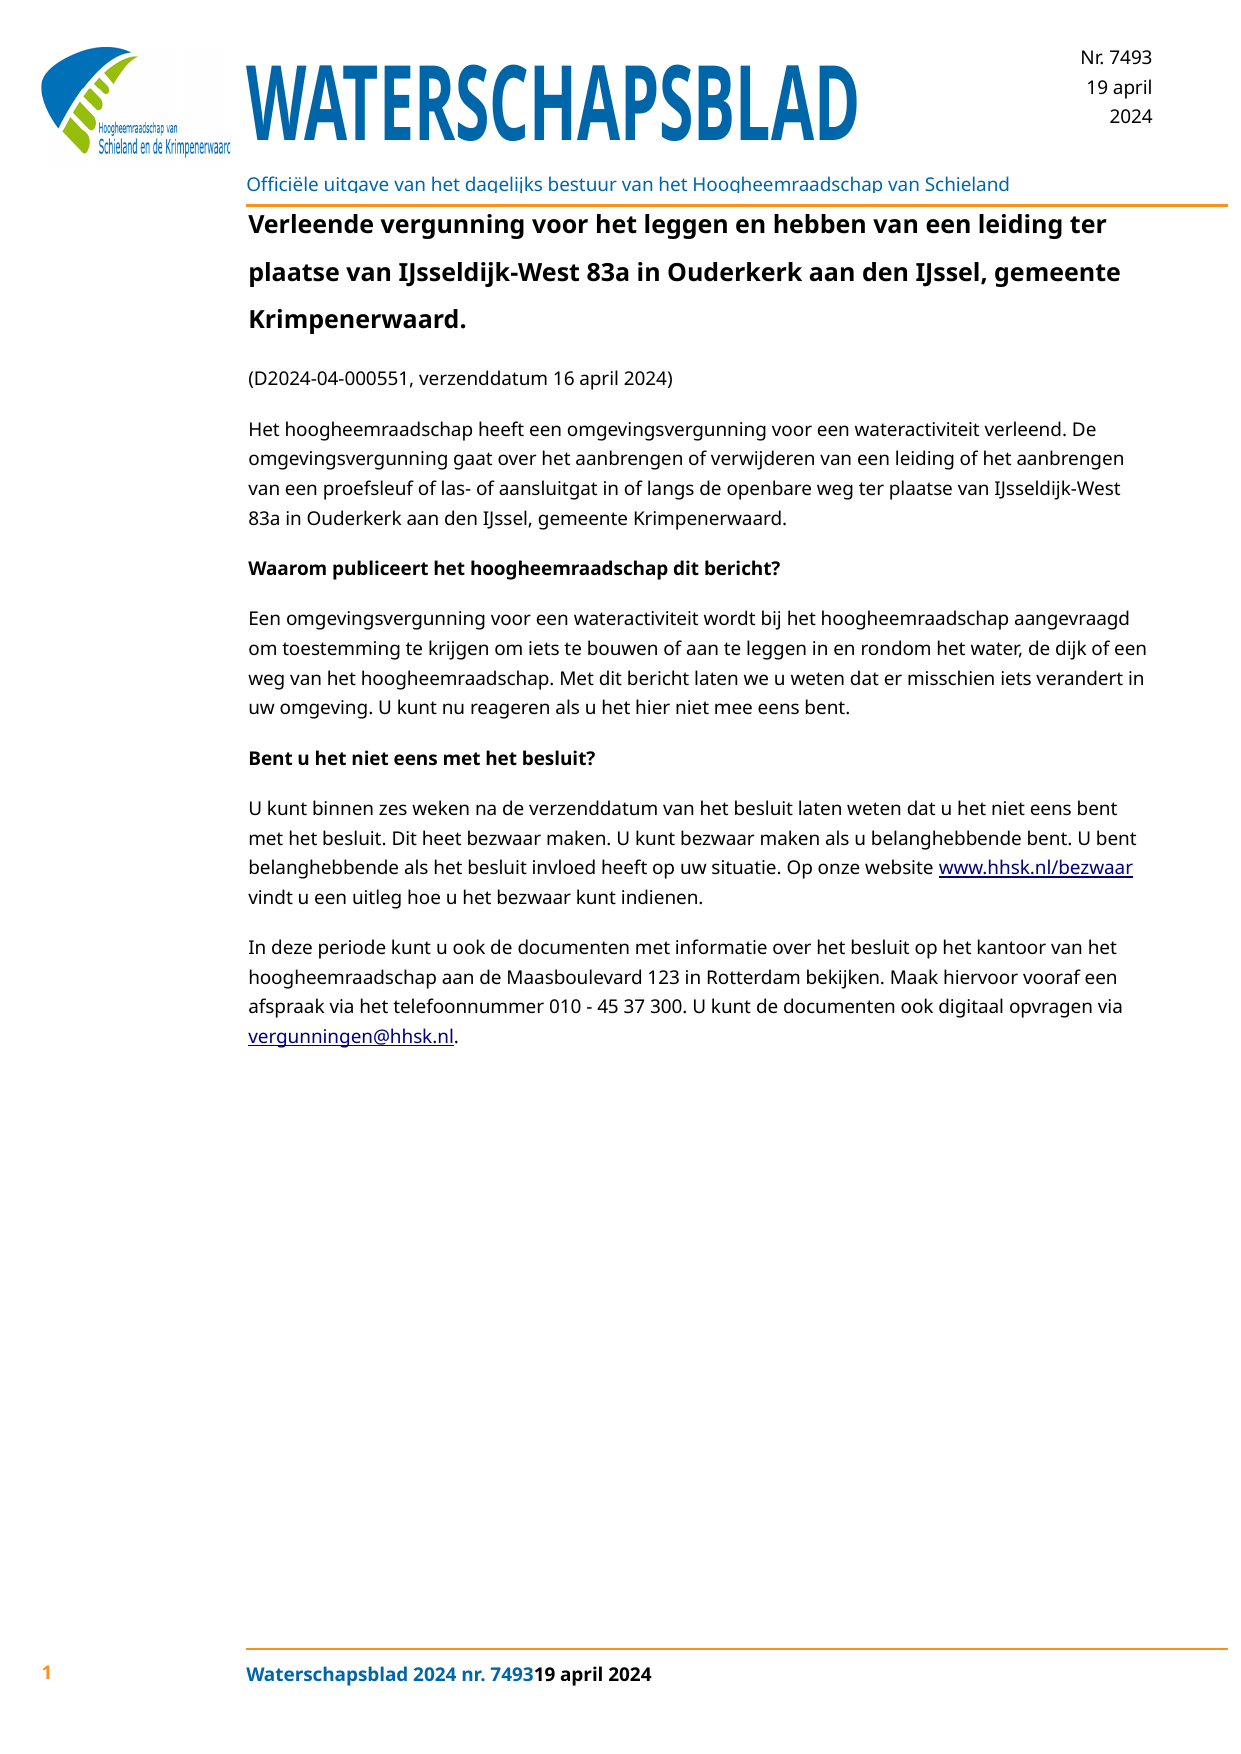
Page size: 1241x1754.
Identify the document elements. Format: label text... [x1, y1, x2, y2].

text Een omgevingsvergunning voor een wateractiviteit wordt bij het hoogheemraadschap aangevraagd om toestemming te krijgen om iets te bouwen of aan te leggen in en rondom het water, de dijk of een weg van het hoogheemraadschap. Met dit bericht laten we u weten dat er misschien iets verandert in uw omgeving. U kunt nu reageren als u het hier niet mee eens bent. [248, 606, 1152, 720]
text In deze periode kunt u ook de documenten met informatie over het besluit op het kantoor van het hoogheemraadschap aan de Maasboulevard 123 in Rotterdam bekijken. Maak hiervoor vooraf een afspraak via het telefoonnummer 010 - 45 37 300. U kunt de documenten ook digitaal opvragen via vergunningen@hhsk.nl. [248, 934, 1152, 1049]
text U kunt binnen zes weken na de verzenddatum van het besluit laten weten dat u het niet eens bent met het besluit. Dit heet bezwaar maken. U kunt bezwaar maken als u belanghebbende bent. U bent belanghebbende als het besluit invloed heeft op uw situatie. Op onze website www.hhsk.nl/bezwaar vindt u een uitleg hoe u het bezwaar kunt indienen. [248, 795, 1152, 909]
text Waarom publiceert het hoogheemraadschap dit bericht? [248, 555, 1152, 581]
text (D2024-04-000551, verzenddatum 16 april 2024) [248, 366, 1152, 391]
text Bent u het niet eens met het besluit? [248, 745, 1152, 770]
picture [41, 47, 231, 172]
text Het hoogheemraadschap heeft een omgevingsvergunning voor een wateractiviteit verleend. De omgevingsvergunning gaat over het aanbrengen of verwijderen van een leiding of het aanbrengen van een proefsleuf of las- of aansluitgat in of langs de openbare weg ter plaatse van IJsseldijk-West 83a in Ouderkerk aan den IJssel, gemeente Krimpenerwaard. [248, 416, 1152, 530]
text Verleende vergunning voor het leggen en hebben van een leiding ter plaatse van IJsseldijk-West 83a in Ouderkerk aan den IJssel, gemeente Krimpenerwaard. [248, 207, 1152, 336]
